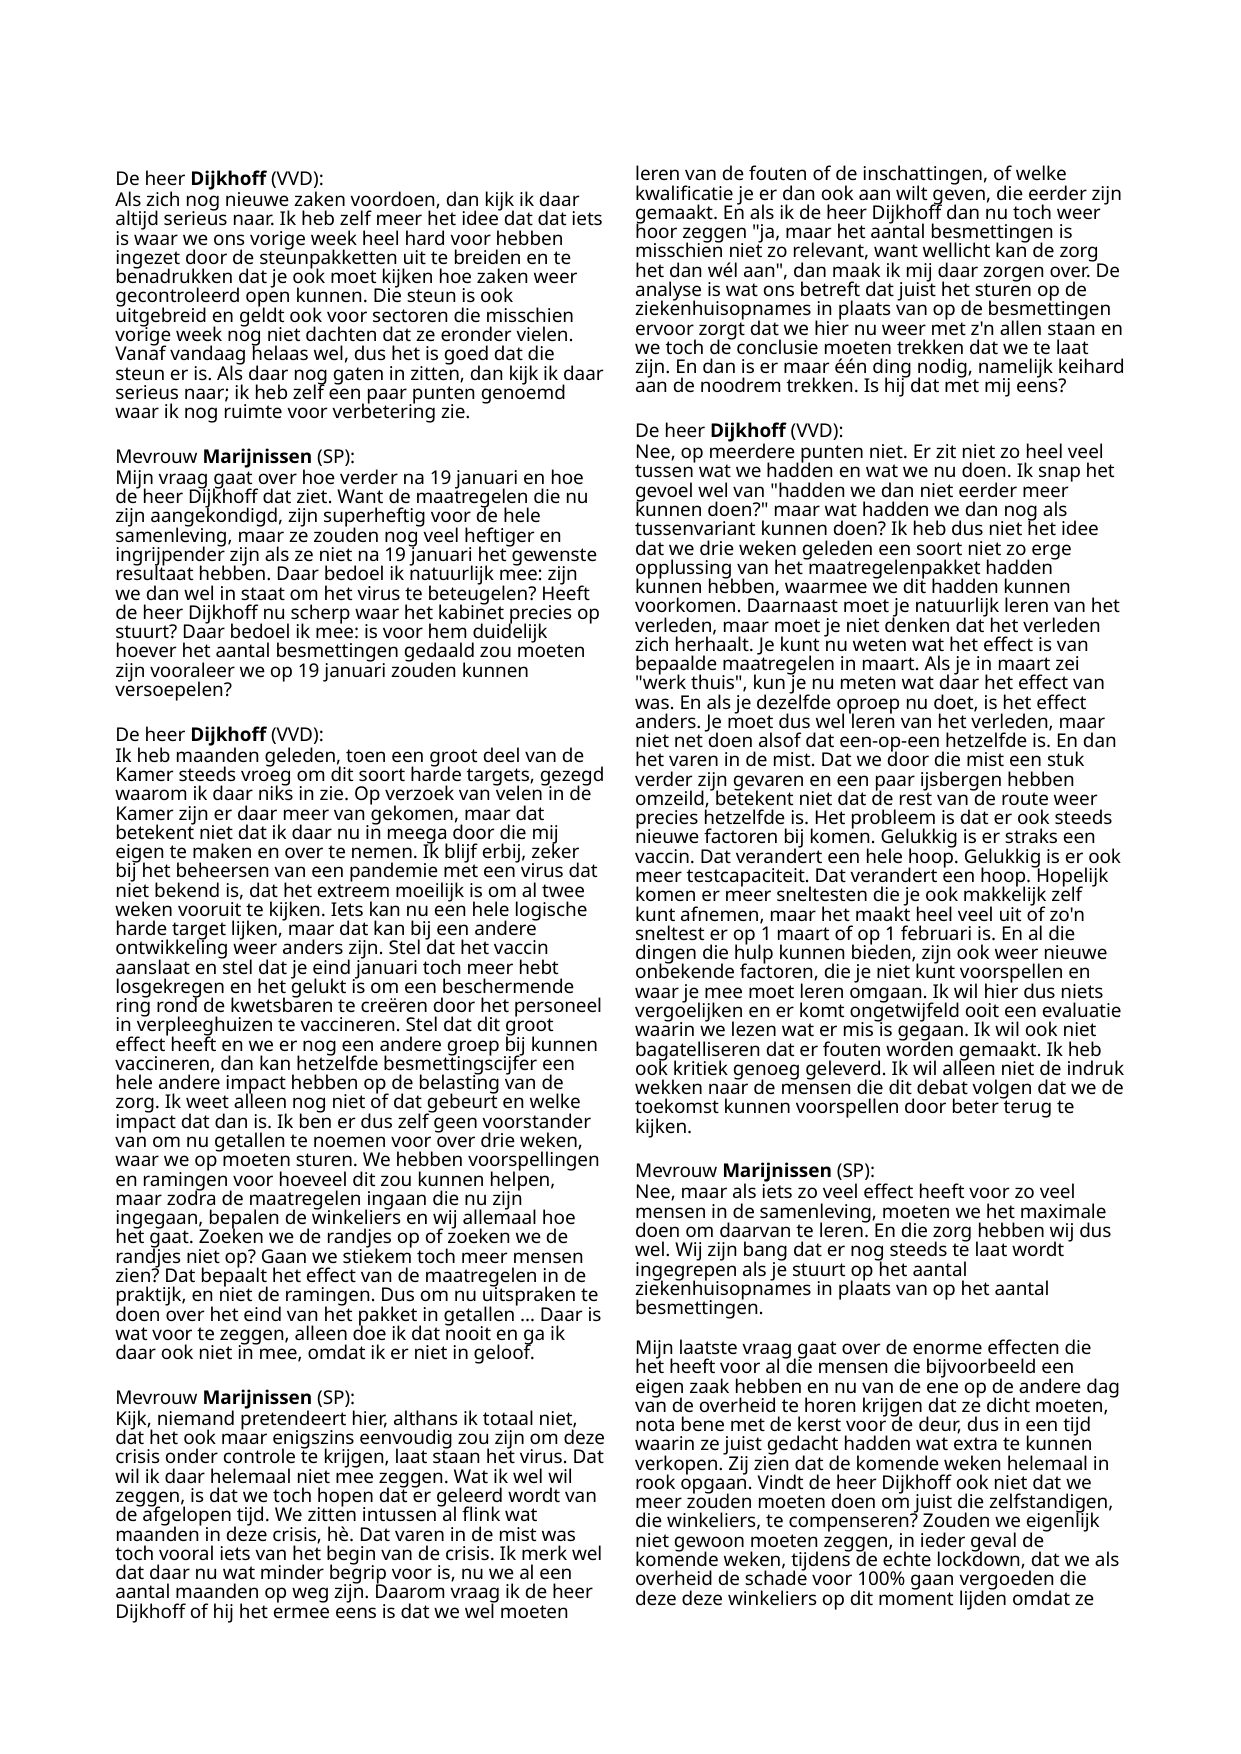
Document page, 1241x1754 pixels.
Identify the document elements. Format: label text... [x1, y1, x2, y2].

text Nee, op meerdere punten niet. Er zit niet zo heel veel tussen wat we hadden en wat we nu doen. Ik snap het gevoel wel van "hadden we dan niet eerder meer kunnen doen?" maar wat hadden we dan nog als tussenvariant kunnen doen? Ik heb dus niet het idee dat we drie weken geleden een soort niet zo erge opplussing van het maatregelenpakket hadden kunnen hebben, waarmee we dit hadden kunnen voorkomen. Daarnaast moet je natuurlijk leren van het verleden, maar moet je niet denken dat het verleden zich herhaalt. Je kunt nu weten wat het effect is van bepaalde maatregelen in maart. Als je in maart zei "werk thuis", kun je nu meten wat daar het effect van was. En als je dezelfde oproep nu doet, is het effect anders. Je moet dus wel leren van het verleden, maar niet net doen alsof dat een-op-een hetzelfde is. En dan het varen in de mist. Dat we door die mist een stuk verder zijn gevaren en een paar ijsbergen hebben omzeild, betekent niet dat de rest van de route weer precies hetzelfde is. Het probleem is dat er ook steeds nieuwe factoren bij komen. Gelukkig is er straks een vaccin. Dat verandert een hele hoop. Gelukkig is er ook meer testcapaciteit. Dat verandert een hoop. Hopelijk komen er meer sneltesten die je ook makkelijk zelf kunt afnemen, maar het maakt heel veel uit of zo'n sneltest er op 1 maart of op 1 februari is. En al die dingen die hulp kunnen bieden, zijn ook weer nieuwe onbekende factoren, die je niet kunt voorspellen en waar je mee moet leren omgaan. Ik wil hier dus niets vergoelijken en er komt ongetwijfeld ooit een evaluatie waarin we lezen wat er mis is gegaan. Ik wil ook niet bagatelliseren dat er fouten worden gemaakt. Ik heb ook kritiek genoeg geleverd. Ik wil alleen niet de indruk wekken naar de mensen die dit debat volgen dat we de toekomst kunnen voorspellen door beter terug te kijken. [635, 443, 1125, 1137]
text Als zich nog nieuwe zaken voordoen, dan kijk ik daar altijd serieus naar. Ik heb zelf meer het idee dat dat iets is waar we ons vorige week heel hard voor hebben ingezet door de steunpakketten uit te breiden en te benadrukken dat je ook moet kijken hoe zaken weer gecontroleerd open kunnen. Die steun is ook uitgebreid en geldt ook voor sectoren die misschien vorige week nog niet dachten dat ze eronder vielen. Vanaf vandaag helaas wel, dus het is goed dat die steun er is. Als daar nog gaten in zitten, dan kijk ik daar serieus naar; ik heb zelf een paar punten genoemd waar ik nog ruimte voor verbetering zie. [115, 191, 605, 422]
text Mijn laatste vraag gaat over de enorme effecten die het heeft voor al die mensen die bijvoorbeeld een eigen zaak hebben en nu van de ene op de andere dag van de overheid te horen krijgen dat ze dicht moeten, nota bene met de kerst voor de deur, dus in een tijd waarin ze juist gedacht hadden wat extra te kunnen verkopen. Zij zien dat de komende weken helemaal in rook opgaan. Vindt de heer Dijkhoff ook niet dat we meer zouden moeten doen om juist die zelfstandigen, die winkeliers, te compenseren? Zouden we eigenlijk niet gewoon moeten zeggen, in ieder geval de komende weken, tijdens de echte lockdown, dat we als overheid de schade voor 100% gaan vergoeden die deze deze winkeliers op dit moment lijden omdat ze [635, 1339, 1125, 1609]
text Ik heb maanden geleden, toen een groot deel van de Kamer steeds vroeg om dit soort harde targets, gezegd waarom ik daar niks in zie. Op verzoek van velen in de Kamer zijn er daar meer van gekomen, maar dat betekent niet dat ik daar nu in meega door die mij eigen te maken en over te nemen. Ik blijf erbij, zeker bij het beheersen van een pandemie met een virus dat niet bekend is, dat het extreem moeilijk is om al twee weken vooruit te kijken. Iets kan nu een hele logische harde target lijken, maar dat kan bij een andere ontwikkeling weer anders zijn. Stel dat het vaccin aanslaat en stel dat je eind januari toch meer hebt losgekregen en het gelukt is om een beschermende ring rond de kwetsbaren te creëren door het personeel in verpleeghuizen te vaccineren. Stel dat dit groot effect heeft en we er nog een andere groep bij kunnen vaccineren, dan kan hetzelfde besmettingscijfer een hele andere impact hebben op de belasting van de zorg. Ik weet alleen nog niet of dat gebeurt en welke impact dat dan is. Ik ben er dus zelf geen voorstander van om nu getallen te noemen voor over drie weken, waar we op moeten sturen. We hebben voorspellingen en ramingen voor hoeveel dit zou kunnen helpen, maar zodra de maatregelen ingaan die nu zijn ingegaan, bepalen de winkeliers en wij allemaal hoe het gaat. Zoeken we de randjes op of zoeken we de randjes niet op? Gaan we stiekem toch meer mensen zien? Dat bepaalt het effect van de maatregelen in de praktijk, en niet de ramingen. Dus om nu uitspraken te doen over het eind van het pakket in getallen … Daar is wat voor te zeggen, alleen doe ik dat nooit en ga ik daar ook niet in mee, omdat ik er niet in geloof. [115, 747, 605, 1363]
text Kijk, niemand pretendeert hier, althans ik totaal niet, dat het ook maar enigszins eenvoudig zou zijn om deze crisis onder controle te krijgen, laat staan het virus. Dat wil ik daar helemaal niet mee zeggen. Wat ik wel wil zeggen, is dat we toch hopen dat er geleerd wordt van de afgelopen tijd. We zitten intussen al flink wat maanden in deze crisis, hè. Dat varen in de mist was toch vooral iets van het begin van de crisis. Ik merk wel dat daar nu wat minder begrip voor is, nu we al een aantal maanden op weg zijn. Daarom vraag ik de heer Dijkhoff of hij het ermee eens is dat we wel moeten [115, 1410, 605, 1622]
text Mijn vraag gaat over hoe verder na 19 januari en hoe de heer Dijkhoff dat ziet. Want de maatregelen die nu zijn aangekondigd, zijn superheftig voor de hele samenleving, maar ze zouden nog veel heftiger en ingrijpender zijn als ze niet na 19 januari het gewenste resultaat hebben. Daar bedoel ik natuurlijk mee: zijn we dan wel in staat om het virus te beteugelen? Heeft de heer Dijkhoff nu scherp waar het kabinet precies op stuurt? Daar bedoel ik mee: is voor hem duidelijk hoever het aantal besmettingen gedaald zou moeten zijn vooraleer we op 19 januari zouden kunnen versoepelen? [115, 469, 605, 700]
text Mevrouw Marijnissen (SP): [635, 1158, 1125, 1183]
text De heer Dijkhoff (VVD): [635, 417, 1125, 443]
text Mevrouw Marijnissen (SP): [115, 443, 605, 469]
text Nee, maar als iets zo veel effect heeft voor zo veel mensen in de samenleving, moeten we het maximale doen om daarvan te leren. En die zorg hebben wij dus wel. Wij zijn bang dat er nog steeds te laat wordt ingegrepen als je stuurt op het aantal ziekenhuisopnames in plaats van op het aantal besmettingen. [635, 1183, 1125, 1318]
text De heer Dijkhoff (VVD): [115, 165, 605, 191]
text Mevrouw Marijnissen (SP): [115, 1384, 605, 1410]
text De heer Dijkhoff (VVD): [115, 721, 605, 747]
text leren van de fouten of de inschattingen, of welke kwalificatie je er dan ook aan wilt geven, die eerder zijn gemaakt. En als ik de heer Dijkhoff dan nu toch weer hoor zeggen "ja, maar het aantal besmettingen is misschien niet zo relevant, want wellicht kan de zorg het dan wél aan", dan maak ik mij daar zorgen over. De analyse is wat ons betreft dat juist het sturen op de ziekenhuisopnames in plaats van op de besmettingen ervoor zorgt dat we hier nu weer met z'n allen staan en we toch de conclusie moeten trekken dat we te laat zijn. En dan is er maar één ding nodig, namelijk keihard aan de noodrem trekken. Is hij dat met mij eens? [635, 165, 1125, 397]
